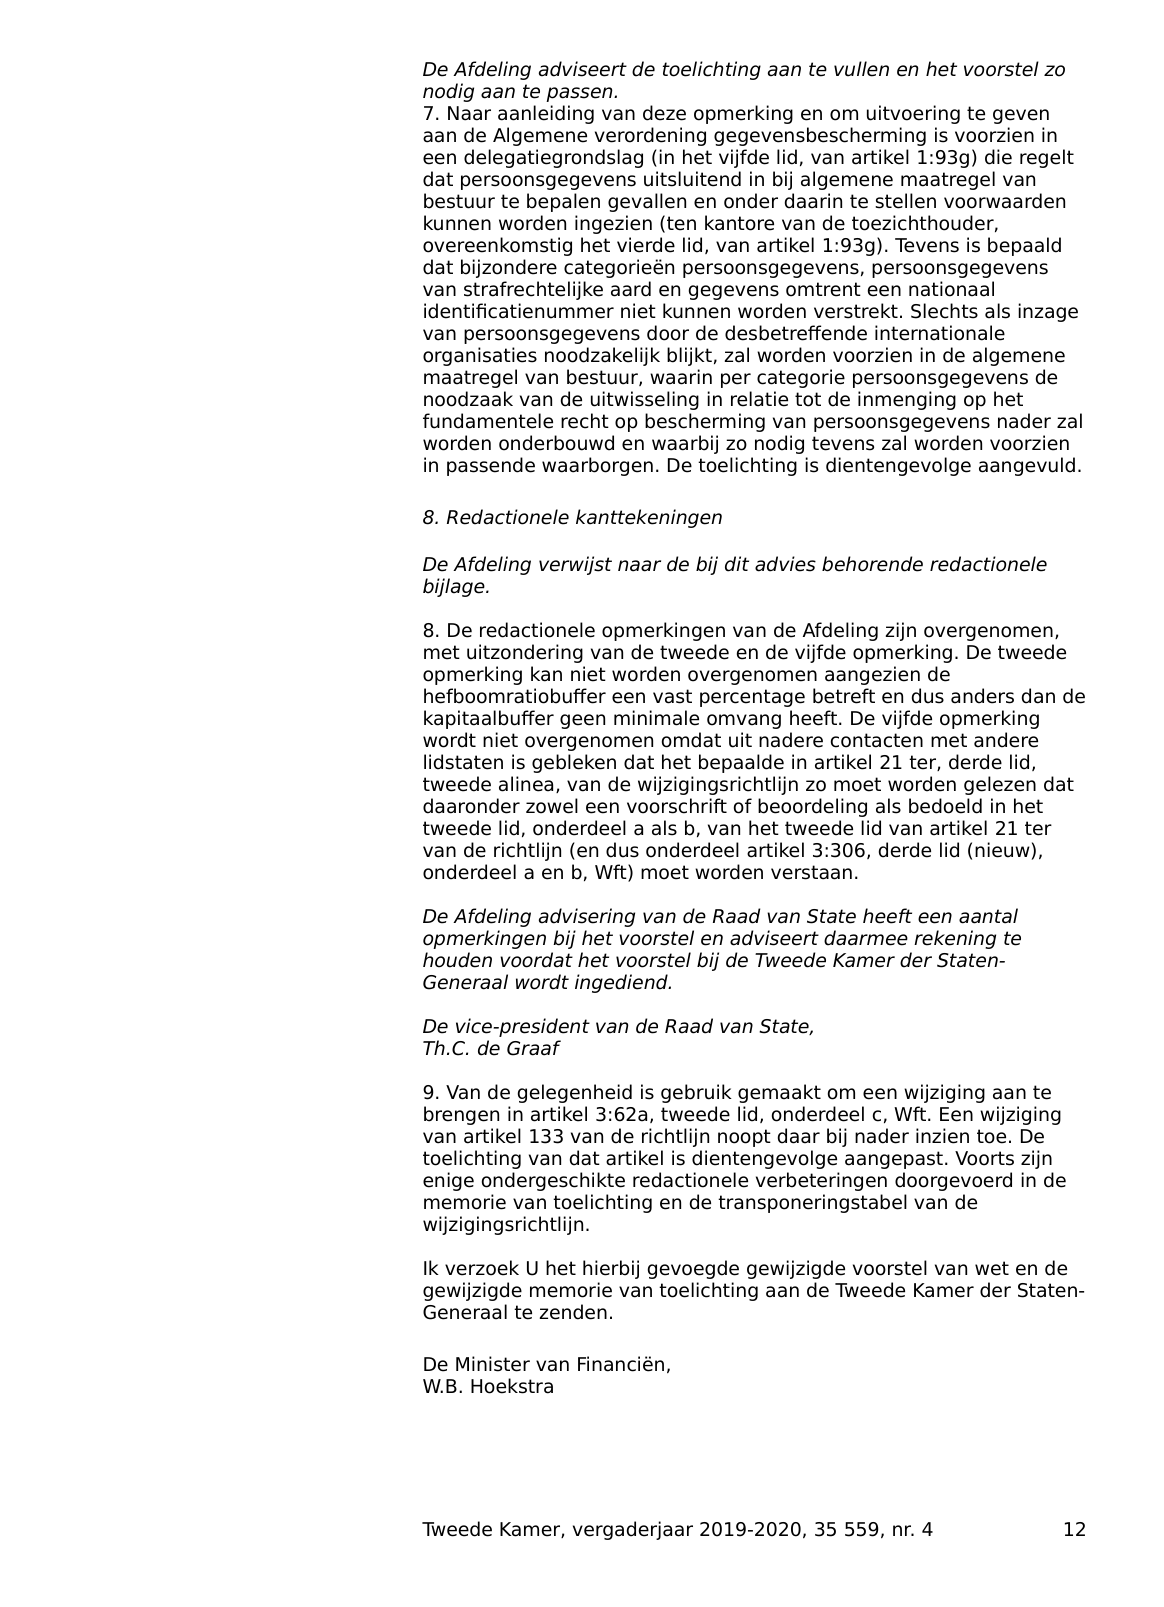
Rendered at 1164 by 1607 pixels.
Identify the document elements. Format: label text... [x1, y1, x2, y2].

text Ik verzoek U het hierbij gevoegde gewijzigde voorstel van wet en de gewijzigde memorie van toelichting aan de Tweede Kamer der Staten-Generaal te zenden. [422, 1258, 1087, 1324]
text De Afdeling adviseert de toelichting aan te vullen en het voorstel zo nodig aan te passen. [422, 59, 1087, 103]
text 9. Van de gelegenheid is gebruik gemaakt om een wijziging aan te brengen in artikel 3:62a, tweede lid, onderdeel c, Wft. Een wijziging van artikel 133 van de richtlijn noopt daar bij nader inzien toe. De toelichting van dat artikel is dientengevolge aangepast. Voorts zijn enige ondergeschikte redactionele verbeteringen doorgevoerd in de memorie van toelichting en de transponeringstabel van de wijzigingsrichtlijn. [422, 1082, 1087, 1236]
subtitle 8. Redactionele kanttekeningen [422, 507, 1087, 529]
text De Afdeling advisering van de Raad van State heeft een aantal opmerkingen bij het voorstel en adviseert daarmee rekening te houden voordat het voorstel bij de Tweede Kamer der Staten-Generaal wordt ingediend. [422, 906, 1087, 994]
text Th.C. de Graaf [422, 1038, 1087, 1060]
text De vice-president van de Raad van State, [422, 1016, 1087, 1038]
text 7. Naar aanleiding van deze opmerking en om uitvoering te geven aan de Algemene verordening gegevensbescherming is voorzien in een delegatiegrondslag (in het vijfde lid, van artikel 1:93g) die regelt dat persoonsgegevens uitsluitend in bij algemene maatregel van bestuur te bepalen gevallen en onder daarin te stellen voorwaarden kunnen worden ingezien (ten kantore van de toezichthouder, overeenkomstig het vierde lid, van artikel 1:93g). Tevens is bepaald dat bijzondere categorieën persoonsgegevens, persoonsgegevens van strafrechtelijke aard en gegevens omtrent een nationaal identificatienummer niet kunnen worden verstrekt. Slechts als inzage van persoonsgegevens door de desbetreffende internationale organisaties noodzakelijk blijkt, zal worden voorzien in de algemene maatregel van bestuur, waarin per categorie persoonsgegevens de noodzaak van de uitwisseling in relatie tot de inmenging op het fundamentele recht op bescherming van persoonsgegevens nader zal worden onderbouwd en waarbij zo nodig tevens zal worden voorzien in passende waarborgen. De toelichting is dientengevolge aangevuld. [422, 103, 1087, 477]
text De Minister van Financiën, W.B. Hoekstra [422, 1354, 1087, 1398]
text 8. De redactionele opmerkingen van de Afdeling zijn overgenomen, met uitzondering van de tweede en de vijfde opmerking. De tweede opmerking kan niet worden overgenomen aangezien de hefboomratiobuffer een vast percentage betreft en dus anders dan de kapitaalbuffer geen minimale omvang heeft. De vijfde opmerking wordt niet overgenomen omdat uit nadere contacten met andere lidstaten is gebleken dat het bepaalde in artikel 21 ter, derde lid, tweede alinea, van de wijzigingsrichtlijn zo moet worden gelezen dat daaronder zowel een voorschrift of beoordeling als bedoeld in het tweede lid, onderdeel a als b, van het tweede lid van artikel 21 ter van de richtlijn (en dus onderdeel artikel 3:306, derde lid (nieuw), onderdeel a en b, Wft) moet worden verstaan. [422, 620, 1087, 883]
text De Afdeling verwijst naar de bij dit advies behorende redactionele bijlage. [422, 554, 1087, 598]
